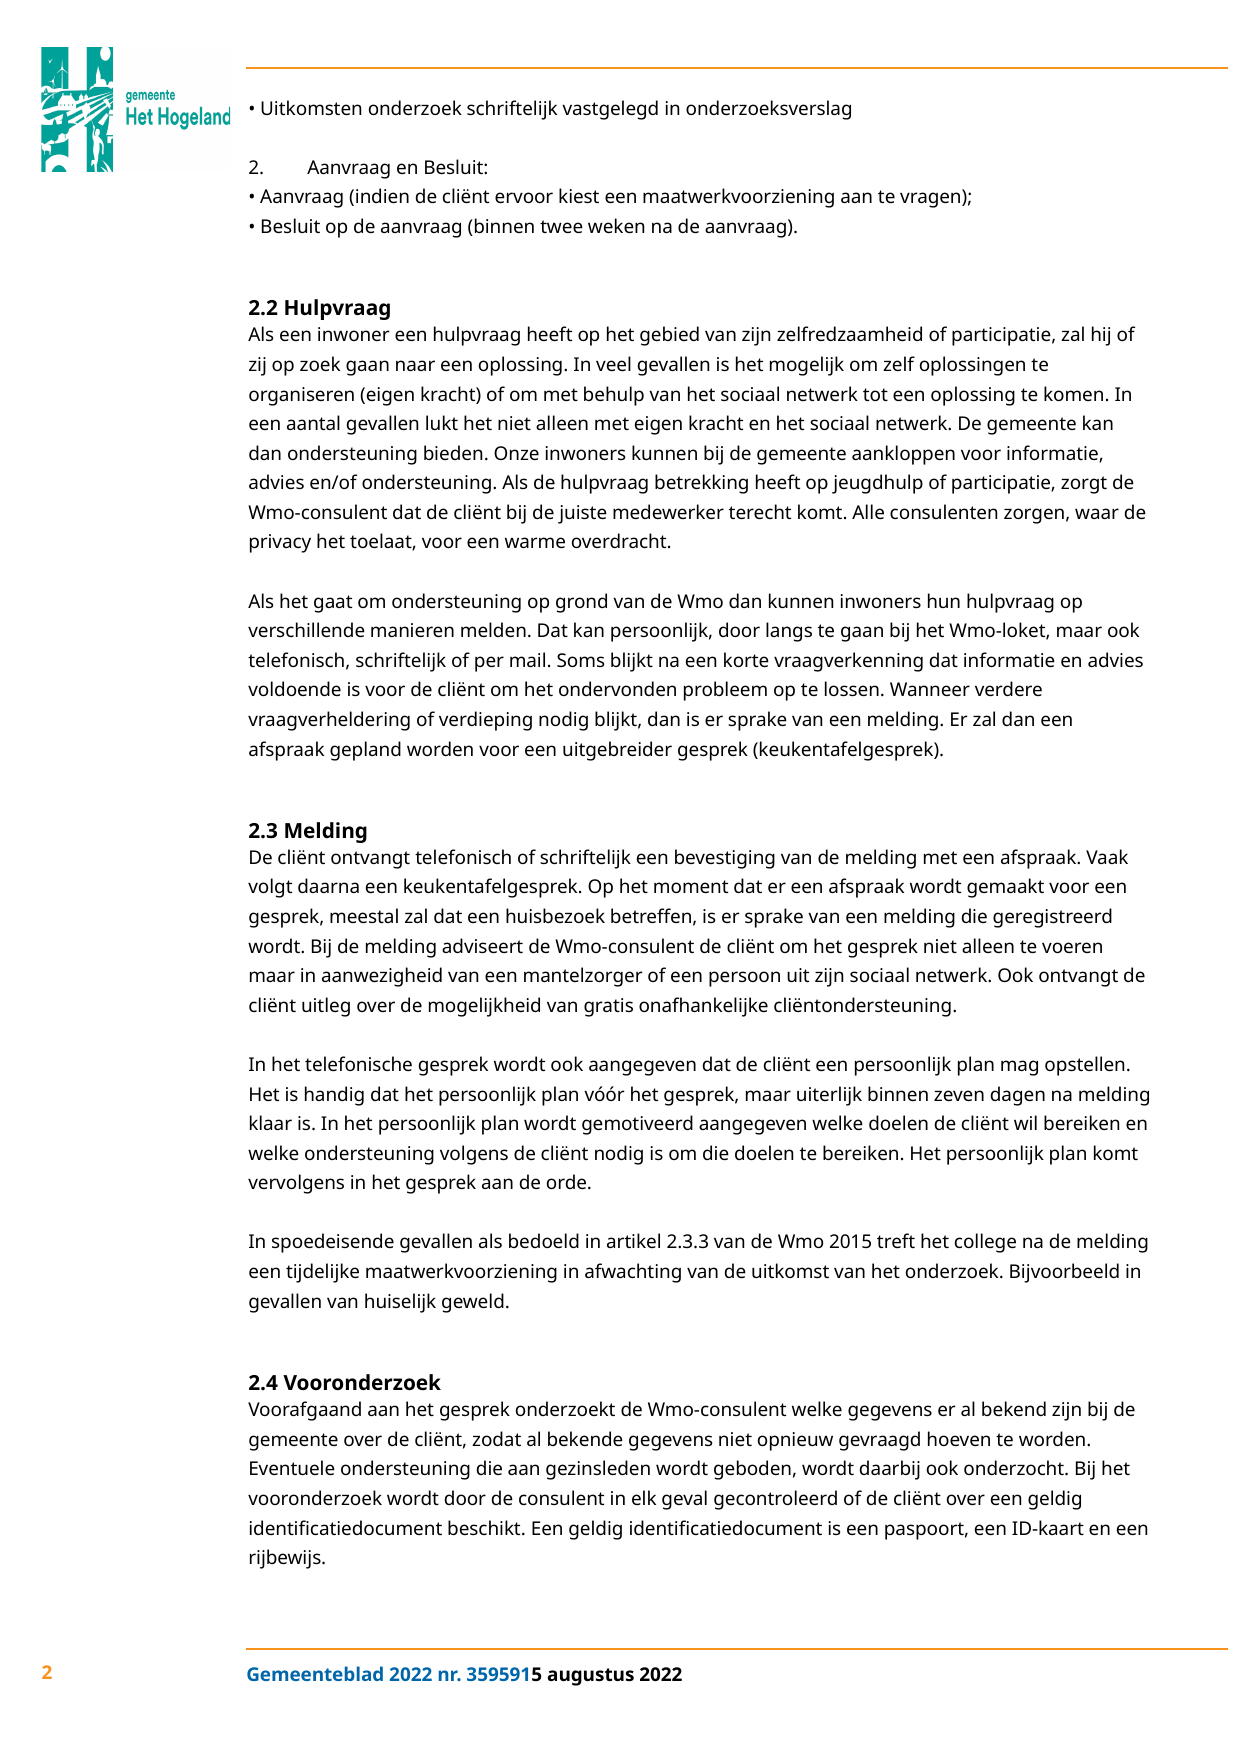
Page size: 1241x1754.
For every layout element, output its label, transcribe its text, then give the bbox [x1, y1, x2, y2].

picture [41, 47, 231, 172]
text De cliënt ontvangt telefonisch of schriftelijk een bevestiging van de melding met een afspraak. Vaak volgt daarna een keukentafelgesprek. Op het moment dat er een afspraak wordt gemaakt voor een gesprek, meestal zal dat een huisbezoek betreffen, is er sprake van een melding die geregistreerd wordt. Bij de melding adviseert de Wmo-consulent de cliënt om het gesprek niet alleen te voeren maar in aanwezigheid van een mantelzorger of een persoon uit zijn sociaal netwerk. Ook ontvangt de cliënt uitleg over de mogelijkheid van gratis onafhankelijke cliëntondersteuning. [248, 844, 1152, 1018]
text Als het gaat om ondersteuning op grond van de Wmo dan kunnen inwoners hun hulpvraag op verschillende manieren melden. Dat kan persoonlijk, door langs te gaan bij het Wmo-loket, maar ook telefonisch, schriftelijk of per mail. Soms blijkt na een korte vraagverkenning dat informatie en advies voldoende is voor de cliënt om het ondervonden probleem op te lossen. Wanneer verdere vraagverheldering of verdieping nodig blijkt, dan is er sprake van een melding. Er zal dan een afspraak gepland worden voor een uitgebreider gesprek (keukentafelgesprek). [248, 588, 1152, 761]
text In het telefonische gesprek wordt ook aangegeven dat de cliënt een persoonlijk plan mag opstellen. Het is handig dat het persoonlijk plan vóór het gesprek, maar uiterlijk binnen zeven dagen na melding klaar is. In het persoonlijk plan wordt gemotiveerd aangegeven welke doelen de cliënt wil bereiken en welke ondersteuning volgens de cliënt nodig is om die doelen te bereiken. Het persoonlijk plan komt vervolgens in het gesprek aan de orde. [248, 1051, 1152, 1195]
text 2.4 Vooronderzoek [248, 1368, 1152, 1396]
text 2.2 Hulpvraag [248, 293, 1152, 322]
text In spoedeisende gevallen als bedoeld in artikel 2.3.3 van de Wmo 2015 treft het college na de melding een tijdelijke maatwerkvoorziening in afwachting van de uitkomst van het onderzoek. Bijvoorbeeld in gevallen van huiselijk geweld. [248, 1229, 1152, 1314]
text • Besluit op de aanvraag (binnen twee weken na de aanvraag). [248, 213, 1152, 239]
list Aanvraag en Besluit: [248, 154, 1152, 180]
text 2.3 Melding [248, 816, 1152, 844]
text • Uitkomsten onderzoek schriftelijk vastgelegd in onderzoeksverslag [248, 95, 1152, 121]
text Voorafgaand aan het gesprek onderzoekt de Wmo-consulent welke gegevens er al bekend zijn bij de gemeente over de cliënt, zodat al bekende gegevens niet opnieuw gevraagd hoeven te worden. Eventuele ondersteuning die aan gezinsleden wordt geboden, wordt daarbij ook onderzocht. Bij het vooronderzoek wordt door de consulent in elk geval gecontroleerd of de cliënt over een geldig identificatiedocument beschikt. Een geldig identificatiedocument is een paspoort, een ID-kaart en een rijbewijs. [248, 1396, 1152, 1570]
text Als een inwoner een hulpvraag heeft op het gebied van zijn zelfredzaamheid of participatie, zal hij of zij op zoek gaan naar een oplossing. In veel gevallen is het mogelijk om zelf oplossingen te organiseren (eigen kracht) of om met behulp van het sociaal netwerk tot een oplossing te komen. In een aantal gevallen lukt het niet alleen met eigen kracht en het sociaal netwerk. De gemeente kan dan ondersteuning bieden. Onze inwoners kunnen bij de gemeente aankloppen voor informatie, advies en/of ondersteuning. Als de hulpvraag betrekking heeft op jeugdhulp of participatie, zorgt de Wmo-consulent dat de cliënt bij de juiste medewerker terecht komt. Alle consulenten zorgen, waar de privacy het toelaat, voor een warme overdracht. [248, 322, 1152, 554]
text • Aanvraag (indien de cliënt ervoor kiest een maatwerkvoorziening aan te vragen); [248, 183, 1152, 209]
